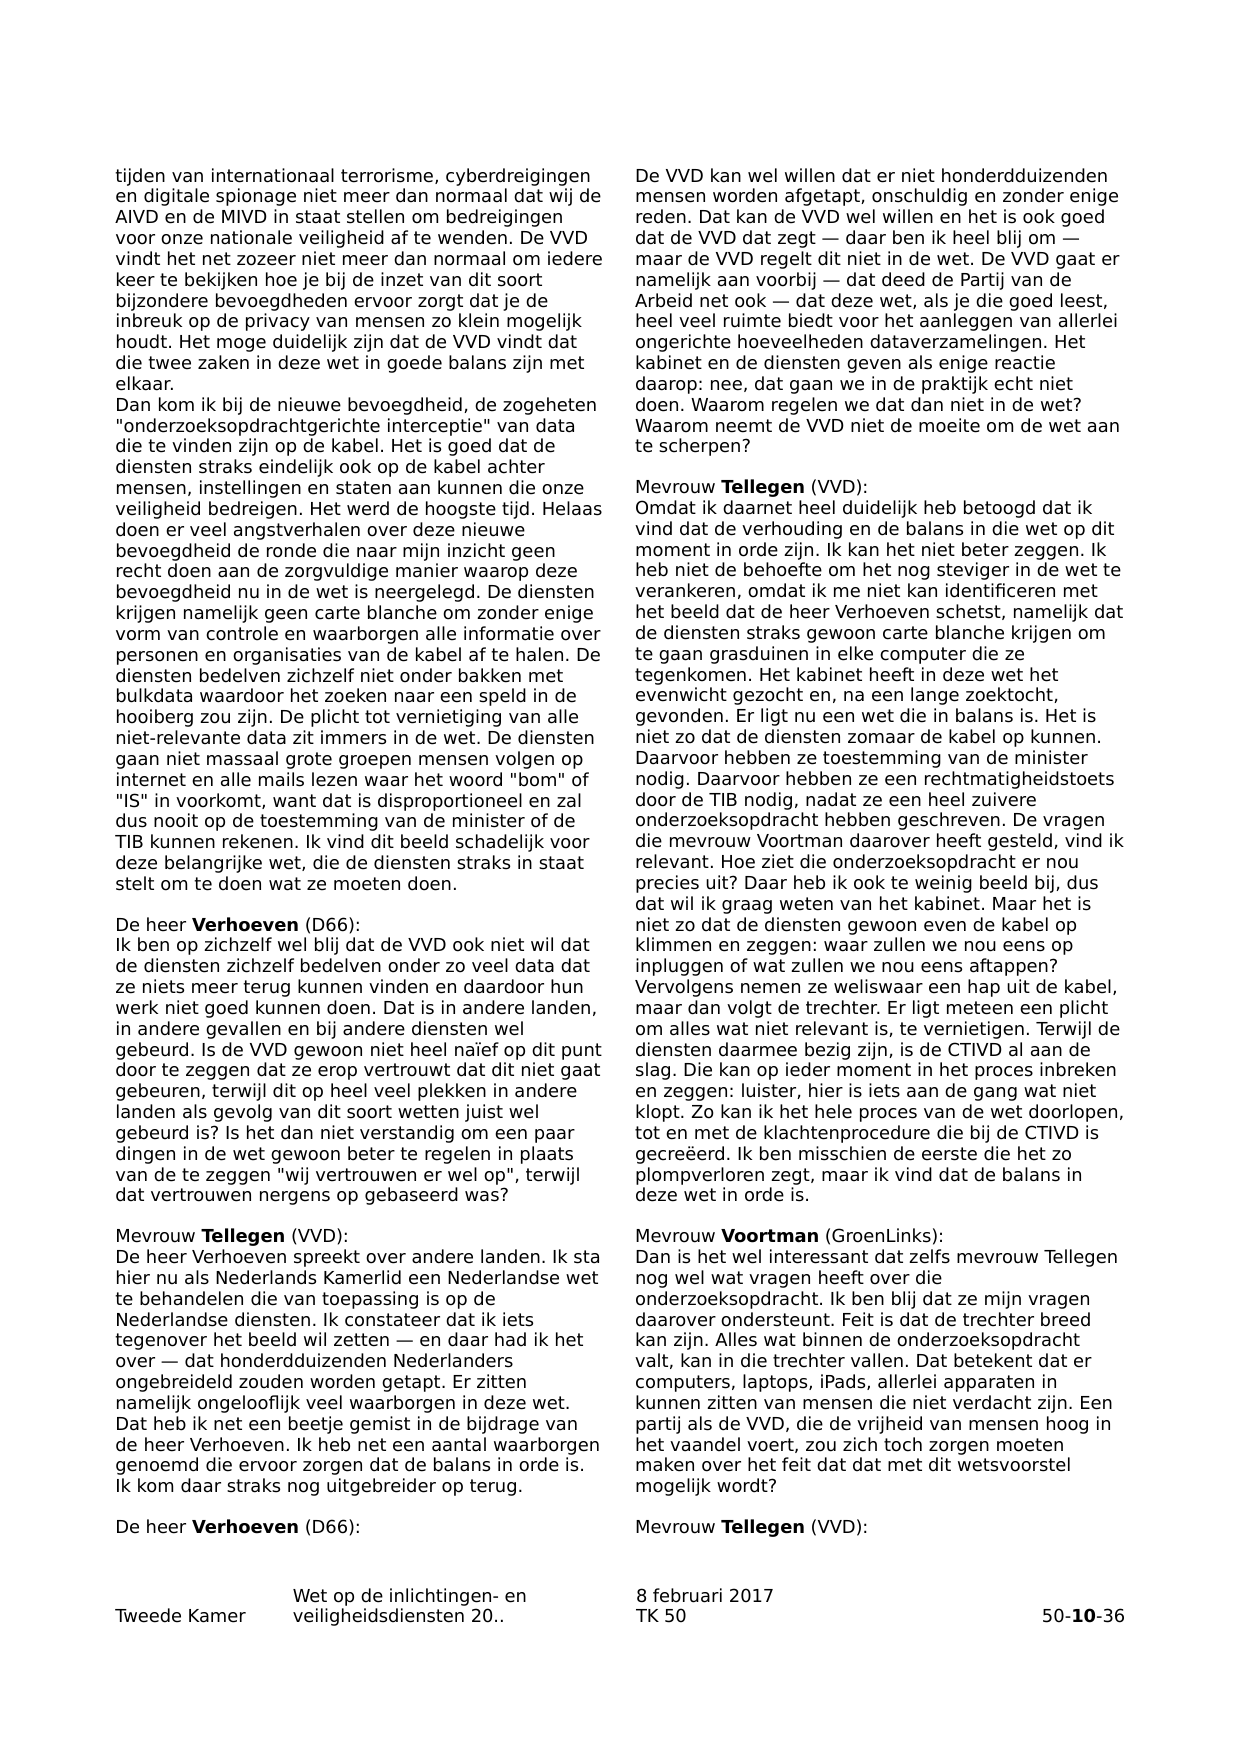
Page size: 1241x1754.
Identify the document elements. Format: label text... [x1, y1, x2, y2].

text De heer Verhoeven spreekt over andere landen. Ik sta hier nu als Nederlands Kamerlid een Nederlandse wet te behandelen die van toepassing is op de Nederlandse diensten. Ik constateer dat ik iets tegenover het beeld wil zetten — en daar had ik het over — dat honderdduizenden Nederlanders ongebreideld zouden worden getapt. Er zitten namelijk ongelooflijk veel waarborgen in deze wet. Dat heb ik net een beetje gemist in de bijdrage van de heer Verhoeven. Ik heb net een aantal waarborgen genoemd die ervoor zorgen dat de balans in orde is. Ik kom daar straks nog uitgebreider op terug. [115, 1247, 605, 1497]
text Mevrouw Voortman (GroenLinks): [635, 1226, 1125, 1247]
text De heer Verhoeven (D66): [115, 914, 605, 935]
text De VVD kan wel willen dat er niet honderdduizenden mensen worden afgetapt, onschuldig en zonder enige reden. Dat kan de VVD wel willen en het is ook goed dat de VVD dat zegt — daar ben ik heel blij om — maar de VVD regelt dit niet in de wet. De VVD gaat er namelijk aan voorbij — dat deed de Partij van de Arbeid net ook — dat deze wet, als je die goed leest, heel veel ruimte biedt voor het aanleggen van allerlei ongerichte hoeveelheden dataverzamelingen. Het kabinet en de diensten geven als enige reactie daarop: nee, dat gaan we in de praktijk echt niet doen. Waarom regelen we dat dan niet in de wet? Waarom neemt de VVD niet de moeite om de wet aan te scherpen? [635, 165, 1125, 457]
text De heer Verhoeven (D66): [115, 1517, 605, 1537]
text Dan kom ik bij de nieuwe bevoegdheid, de zogeheten "onderzoeksopdrachtgerichte interceptie" van data die te vinden zijn op de kabel. Het is goed dat de diensten straks eindelijk ook op de kabel achter mensen, instellingen en staten aan kunnen die onze veiligheid bedreigen. Het werd de hoogste tijd. Helaas doen er veel angstverhalen over deze nieuwe bevoegdheid de ronde die naar mijn inzicht geen recht doen aan de zorgvuldige manier waarop deze bevoegdheid nu in de wet is neergelegd. De diensten krijgen namelijk geen carte blanche om zonder enige vorm van controle en waarborgen alle informatie over personen en organisaties van de kabel af te halen. De diensten bedelven zichzelf niet onder bakken met bulkdata waardoor het zoeken naar een speld in de hooiberg zou zijn. De plicht tot vernietiging van alle niet-relevante data zit immers in de wet. De diensten gaan niet massaal grote groepen mensen volgen op internet en alle mails lezen waar het woord "bom" of "IS" in voorkomt, want dat is disproportioneel en zal dus nooit op de toestemming van de minister of de TIB kunnen rekenen. Ik vind dit beeld schadelijk voor deze belangrijke wet, die de diensten straks in staat stelt om te doen wat ze moeten doen. [115, 394, 605, 894]
text Omdat ik daarnet heel duidelijk heb betoogd dat ik vind dat de verhouding en de balans in die wet op dit moment in orde zijn. Ik kan het niet beter zeggen. Ik heb niet de behoefte om het nog steviger in de wet te verankeren, omdat ik me niet kan identificeren met het beeld dat de heer Verhoeven schetst, namelijk dat de diensten straks gewoon carte blanche krijgen om te gaan grasduinen in elke computer die ze tegenkomen. Het kabinet heeft in deze wet het evenwicht gezocht en, na een lange zoektocht, gevonden. Er ligt nu een wet die in balans is. Het is niet zo dat de diensten zomaar de kabel op kunnen. Daarvoor hebben ze toestemming van de minister nodig. Daarvoor hebben ze een rechtmatigheidstoets door de TIB nodig, nadat ze een heel zuivere onderzoeksopdracht hebben geschreven. De vragen die mevrouw Voortman daarover heeft gesteld, vind ik relevant. Hoe ziet die onderzoeksopdracht er nou precies uit? Daar heb ik ook te weinig beeld bij, dus dat wil ik graag weten van het kabinet. Maar het is niet zo dat de diensten gewoon even de kabel op klimmen en zeggen: waar zullen we nou eens op inpluggen of wat zullen we nou eens aftappen? Vervolgens nemen ze weliswaar een hap uit de kabel, maar dan volgt de trechter. Er ligt meteen een plicht om alles wat niet relevant is, te vernietigen. Terwijl de diensten daarmee bezig zijn, is de CTIVD al aan de slag. Die kan op ieder moment in het proces inbreken en zeggen: luister, hier is iets aan de gang wat niet klopt. Zo kan ik het hele proces van de wet doorlopen, tot en met de klachtenprocedure die bij de CTIVD is gecreëerd. Ik ben misschien de eerste die het zo plompverloren zegt, maar ik vind dat de balans in deze wet in orde is. [635, 498, 1125, 1206]
text Mevrouw Tellegen (VVD): [635, 477, 1125, 498]
text Ik ben op zichzelf wel blij dat de VVD ook niet wil dat de diensten zichzelf bedelven onder zo veel data dat ze niets meer terug kunnen vinden en daardoor hun werk niet goed kunnen doen. Dat is in andere landen, in andere gevallen en bij andere diensten wel gebeurd. Is de VVD gewoon niet heel naïef op dit punt door te zeggen dat ze erop vertrouwt dat dit niet gaat gebeuren, terwijl dit op heel veel plekken in andere landen als gevolg van dit soort wetten juist wel gebeurd is? Is het dan niet verstandig om een paar dingen in de wet gewoon beter te regelen in plaats van de te zeggen "wij vertrouwen er wel op", terwijl dat vertrouwen nergens op gebaseerd was? [115, 935, 605, 1206]
text tijden van internationaal terrorisme, cyberdreigingen en digitale spionage niet meer dan normaal dat wij de AIVD en de MIVD in staat stellen om bedreigingen voor onze nationale veiligheid af te wenden. De VVD vindt het net zozeer niet meer dan normaal om iedere keer te bekijken hoe je bij de inzet van dit soort bijzondere bevoegdheden ervoor zorgt dat je de inbreuk op de privacy van mensen zo klein mogelijk houdt. Het moge duidelijk zijn dat de VVD vindt dat die twee zaken in deze wet in goede balans zijn met elkaar. [115, 165, 605, 394]
text Mevrouw Tellegen (VVD): [635, 1517, 1125, 1537]
text Dan is het wel interessant dat zelfs mevrouw Tellegen nog wel wat vragen heeft over die onderzoeksopdracht. Ik ben blij dat ze mijn vragen daarover ondersteunt. Feit is dat de trechter breed kan zijn. Alles wat binnen de onderzoeksopdracht valt, kan in die trechter vallen. Dat betekent dat er computers, laptops, iPads, allerlei apparaten in kunnen zitten van mensen die niet verdacht zijn. Een partij als de VVD, die de vrijheid van mensen hoog in het vaandel voert, zou zich toch zorgen moeten maken over het feit dat dat met dit wetsvoorstel mogelijk wordt? [635, 1247, 1125, 1497]
text Mevrouw Tellegen (VVD): [115, 1226, 605, 1247]
